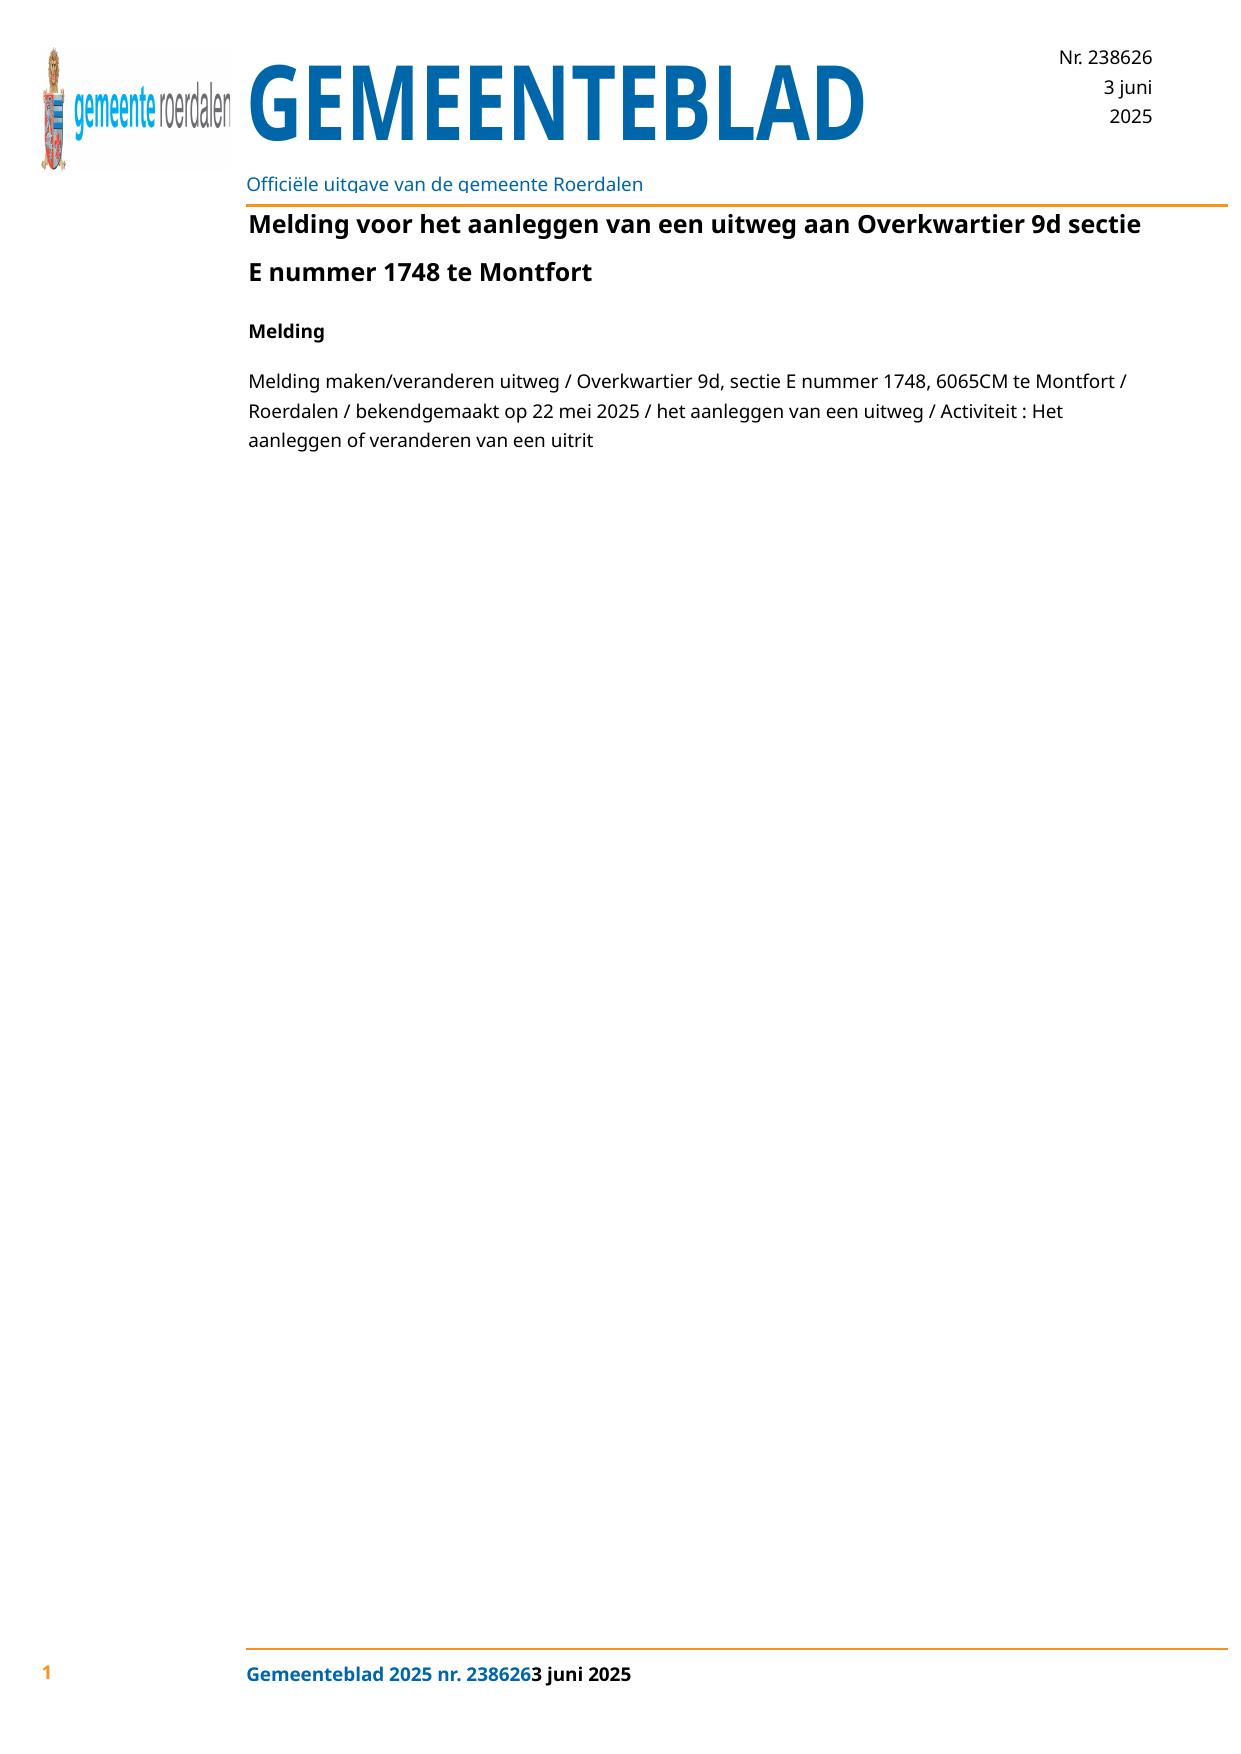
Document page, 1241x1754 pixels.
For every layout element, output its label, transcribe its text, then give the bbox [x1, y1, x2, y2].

text Melding maken/veranderen uitweg / Overkwartier 9d, sectie E nummer 1748, 6065CM te Montfort / Roerdalen / bekendgemaakt op 22 mei 2025 / het aanleggen van een uitweg / Activiteit : Het aanleggen of veranderen van een uitrit [248, 368, 1152, 453]
picture [41, 47, 231, 172]
text Melding voor het aanleggen van een uitweg aan Overkwartier 9d sectie E nummer 1748 te Montfort [248, 207, 1152, 288]
text Melding [248, 318, 1152, 344]
